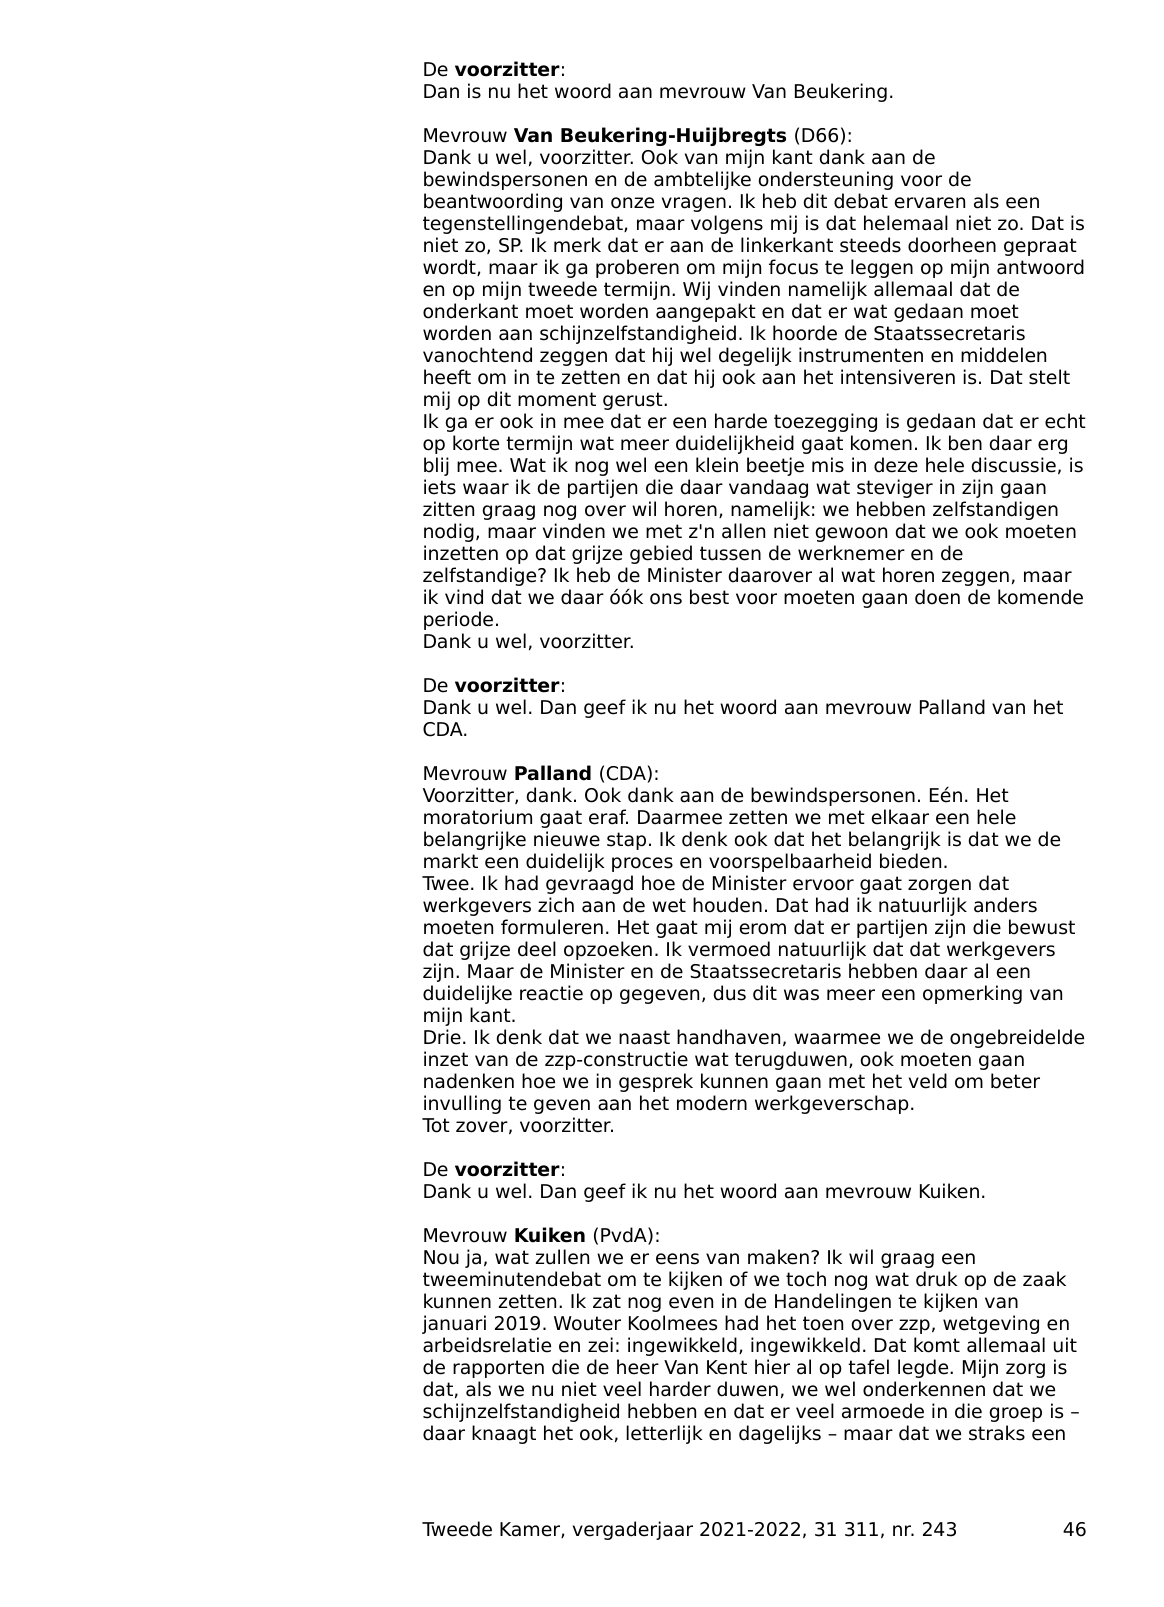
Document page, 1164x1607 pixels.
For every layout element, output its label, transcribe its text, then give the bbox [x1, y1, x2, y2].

text Mevrouw Van Beukering-Huijbregts (D66): [422, 125, 1087, 147]
text Dank u wel, voorzitter. [422, 631, 1087, 653]
text De voorzitter: [422, 59, 1087, 81]
text Tot zover, voorzitter. [422, 1115, 1087, 1137]
text Ik ga er ook in mee dat er een harde toezegging is gedaan dat er echt op korte termijn wat meer duidelijkheid gaat komen. Ik ben daar erg blij mee. Wat ik nog wel een klein beetje mis in deze hele discussie, is iets waar ik de partijen die daar vandaag wat steviger in zijn gaan zitten graag nog over wil horen, namelijk: we hebben zelfstandigen nodig, maar vinden we met z'n allen niet gewoon dat we ook moeten inzetten op dat grijze gebied tussen de werknemer en de zelfstandige? Ik heb de Minister daarover al wat horen zeggen, maar ik vind dat we daar óók ons best voor moeten gaan doen de komende periode. [422, 411, 1087, 631]
text Dan is nu het woord aan mevrouw Van Beukering. [422, 81, 1087, 103]
text Dank u wel. Dan geef ik nu het woord aan mevrouw Palland van het CDA. [422, 697, 1087, 741]
text Twee. Ik had gevraagd hoe de Minister ervoor gaat zorgen dat werkgevers zich aan de wet houden. Dat had ik natuurlijk anders moeten formuleren. Het gaat mij erom dat er partijen zijn die bewust dat grijze deel opzoeken. Ik vermoed natuurlijk dat dat werkgevers zijn. Maar de Minister en de Staatssecretaris hebben daar al een duidelijke reactie op gegeven, dus dit was meer een opmerking van mijn kant. [422, 873, 1087, 1027]
text De voorzitter: [422, 1159, 1087, 1181]
text Dank u wel. Dan geef ik nu het woord aan mevrouw Kuiken. [422, 1181, 1087, 1203]
text Voorzitter, dank. Ook dank aan de bewindspersonen. Eén. Het moratorium gaat eraf. Daarmee zetten we met elkaar een hele belangrijke nieuwe stap. Ik denk ook dat het belangrijk is dat we de markt een duidelijk proces en voorspelbaarheid bieden. [422, 785, 1087, 873]
text Mevrouw Palland (CDA): [422, 763, 1087, 785]
text Drie. Ik denk dat we naast handhaven, waarmee we de ongebreidelde inzet van de zzp-constructie wat terugduwen, ook moeten gaan nadenken hoe we in gesprek kunnen gaan met het veld om beter invulling te geven aan het modern werkgeverschap. [422, 1027, 1087, 1115]
text Mevrouw Kuiken (PvdA): [422, 1225, 1087, 1247]
text Dank u wel, voorzitter. Ook van mijn kant dank aan de bewindspersonen en de ambtelijke ondersteuning voor de beantwoording van onze vragen. Ik heb dit debat ervaren als een tegenstellingendebat, maar volgens mij is dat helemaal niet zo. Dat is niet zo, SP. Ik merk dat er aan de linkerkant steeds doorheen gepraat wordt, maar ik ga proberen om mijn focus te leggen op mijn antwoord en op mijn tweede termijn. Wij vinden namelijk allemaal dat de onderkant moet worden aangepakt en dat er wat gedaan moet worden aan schijnzelfstandigheid. Ik hoorde de Staatssecretaris vanochtend zeggen dat hij wel degelijk instrumenten en middelen heeft om in te zetten en dat hij ook aan het intensiveren is. Dat stelt mij op dit moment gerust. [422, 147, 1087, 411]
text De voorzitter: [422, 675, 1087, 697]
text Nou ja, wat zullen we er eens van maken? Ik wil graag een tweeminutendebat om te kijken of we toch nog wat druk op de zaak kunnen zetten. Ik zat nog even in de Handelingen te kijken van januari 2019. Wouter Koolmees had het toen over zzp, wetgeving en arbeidsrelatie en zei: ingewikkeld, ingewikkeld. Dat komt allemaal uit de rapporten die de heer Van Kent hier al op tafel legde. Mijn zorg is dat, als we nu niet veel harder duwen, we wel onderkennen dat we schijnzelfstandigheid hebben en dat er veel armoede in die groep is – daar knaagt het ook, letterlijk en dagelijks – maar dat we straks een [422, 1247, 1087, 1445]
